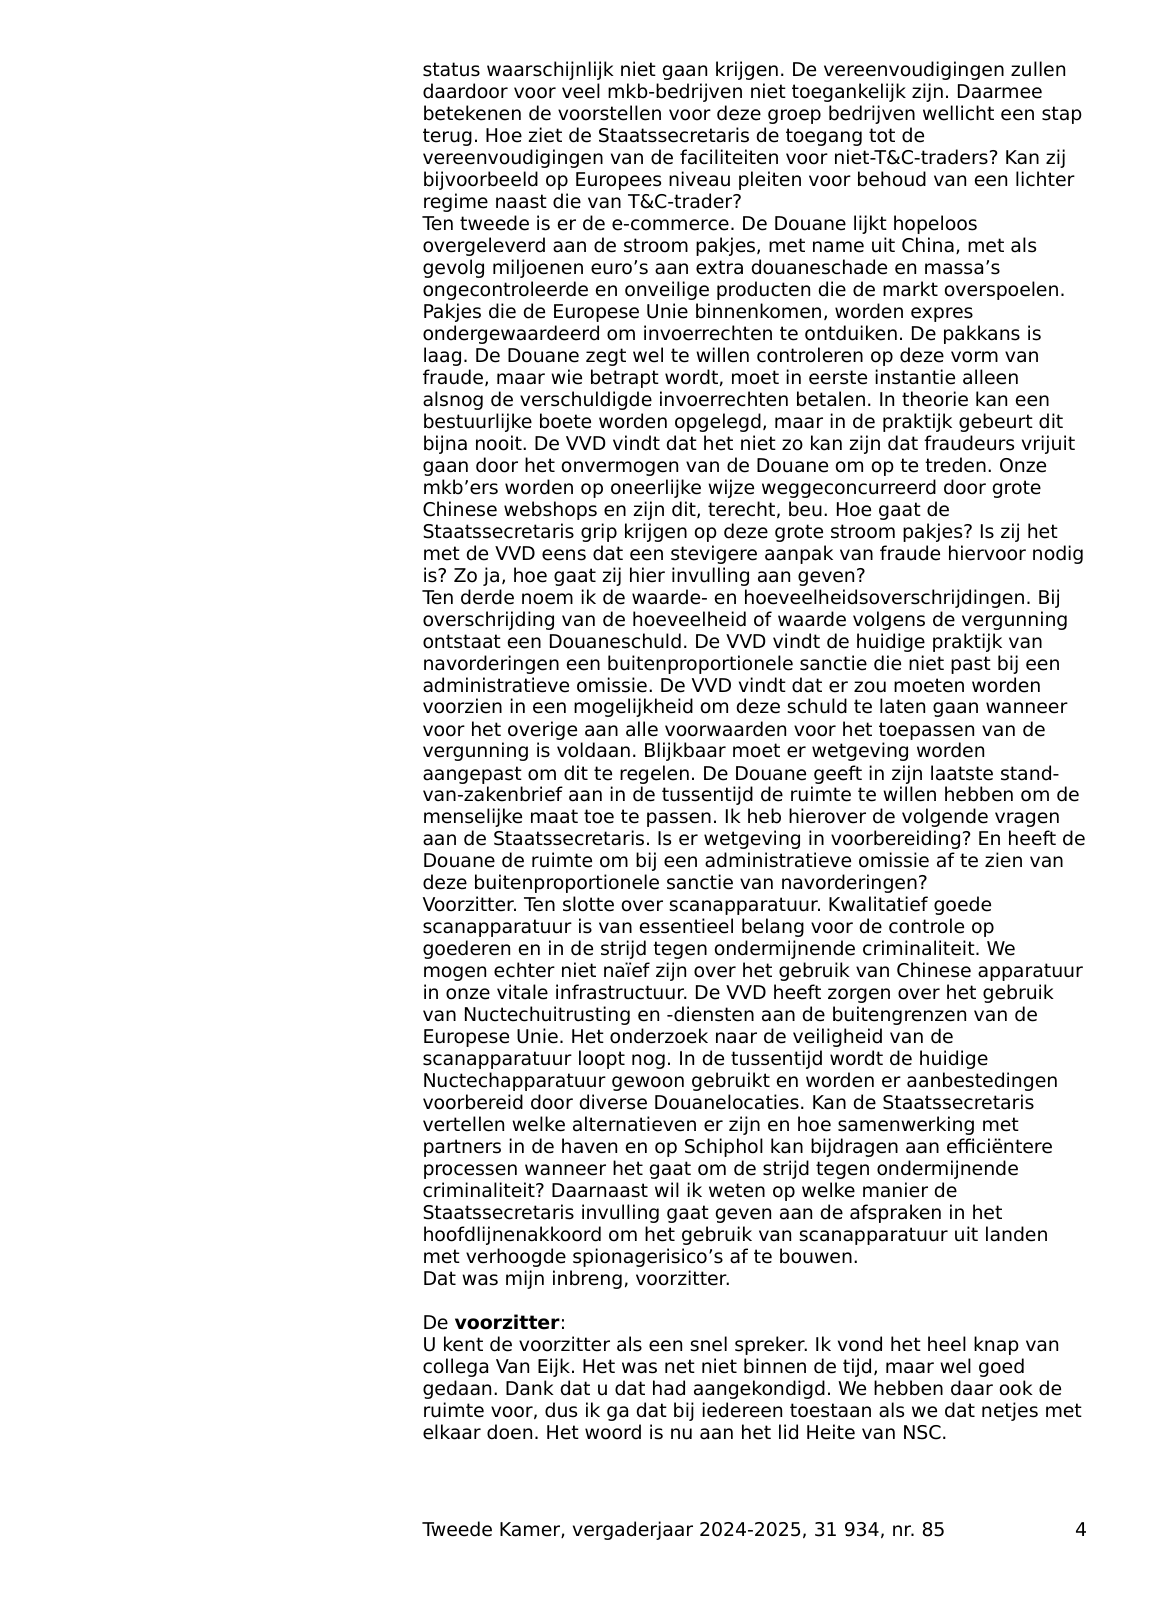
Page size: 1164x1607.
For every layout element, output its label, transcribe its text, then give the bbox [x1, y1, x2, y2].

text U kent de voorzitter als een snel spreker. Ik vond het heel knap van collega Van Eijk. Het was net niet binnen de tijd, maar wel goed gedaan. Dank dat u dat had aangekondigd. We hebben daar ook de ruimte voor, dus ik ga dat bij iedereen toestaan als we dat netjes met elkaar doen. Het woord is nu aan het lid Heite van NSC. [422, 1334, 1087, 1444]
text De voorzitter: [422, 1312, 1087, 1334]
text Ten tweede is er de e-commerce. De Douane lijkt hopeloos overgeleverd aan de stroom pakjes, met name uit China, met als gevolg miljoenen euro’s aan extra douaneschade en massa’s ongecontroleerde en onveilige producten die de markt overspoelen. Pakjes die de Europese Unie binnenkomen, worden expres ondergewaardeerd om invoerrechten te ontduiken. De pakkans is laag. De Douane zegt wel te willen controleren op deze vorm van fraude, maar wie betrapt wordt, moet in eerste instantie alleen alsnog de verschuldigde invoerrechten betalen. In theorie kan een bestuurlijke boete worden opgelegd, maar in de praktijk gebeurt dit bijna nooit. De VVD vindt dat het niet zo kan zijn dat fraudeurs vrijuit gaan door het onvermogen van de Douane om op te treden. Onze mkb’ers worden op oneerlijke wijze weggeconcurreerd door grote Chinese webshops en zijn dit, terecht, beu. Hoe gaat de Staatssecretaris grip krijgen op deze grote stroom pakjes? Is zij het met de VVD eens dat een stevigere aanpak van fraude hiervoor nodig is? Zo ja, hoe gaat zij hier invulling aan geven? [422, 213, 1087, 587]
text Dat was mijn inbreng, voorzitter. [422, 1268, 1087, 1290]
text Voorzitter. Ten slotte over scanapparatuur. Kwalitatief goede scanapparatuur is van essentieel belang voor de controle op goederen en in de strijd tegen ondermijnende criminaliteit. We mogen echter niet naïef zijn over het gebruik van Chinese apparatuur in onze vitale infrastructuur. De VVD heeft zorgen over het gebruik van Nuctechuitrusting en -diensten aan de buitengrenzen van de Europese Unie. Het onderzoek naar de veiligheid van de scanapparatuur loopt nog. In de tussentijd wordt de huidige Nuctechapparatuur gewoon gebruikt en worden er aanbestedingen voorbereid door diverse Douanelocaties. Kan de Staatssecretaris vertellen welke alternatieven er zijn en hoe samenwerking met partners in de haven en op Schiphol kan bijdragen aan efficiëntere processen wanneer het gaat om de strijd tegen ondermijnende criminaliteit? Daarnaast wil ik weten op welke manier de Staatssecretaris invulling gaat geven aan de afspraken in het hoofdlijnenakkoord om het gebruik van scanapparatuur uit landen met verhoogde spionagerisico’s af te bouwen. [422, 894, 1087, 1268]
text status waarschijnlijk niet gaan krijgen. De vereenvoudigingen zullen daardoor voor veel mkb-bedrijven niet toegankelijk zijn. Daarmee betekenen de voorstellen voor deze groep bedrijven wellicht een stap terug. Hoe ziet de Staatssecretaris de toegang tot de vereenvoudigingen van de faciliteiten voor niet-T&C-traders? Kan zij bijvoorbeeld op Europees niveau pleiten voor behoud van een lichter regime naast die van T&C-trader? [422, 59, 1087, 213]
text Ten derde noem ik de waarde- en hoeveelheidsoverschrijdingen. Bij overschrijding van de hoeveelheid of waarde volgens de vergunning ontstaat een Douaneschuld. De VVD vindt de huidige praktijk van navorderingen een buitenproportionele sanctie die niet past bij een administratieve omissie. De VVD vindt dat er zou moeten worden voorzien in een mogelijkheid om deze schuld te laten gaan wanneer voor het overige aan alle voorwaarden voor het toepassen van de vergunning is voldaan. Blijkbaar moet er wetgeving worden aangepast om dit te regelen. De Douane geeft in zijn laatste stand-van-zakenbrief aan in de tussentijd de ruimte te willen hebben om de menselijke maat toe te passen. Ik heb hierover de volgende vragen aan de Staatssecretaris. Is er wetgeving in voorbereiding? En heeft de Douane de ruimte om bij een administratieve omissie af te zien van deze buitenproportionele sanctie van navorderingen? [422, 587, 1087, 894]
